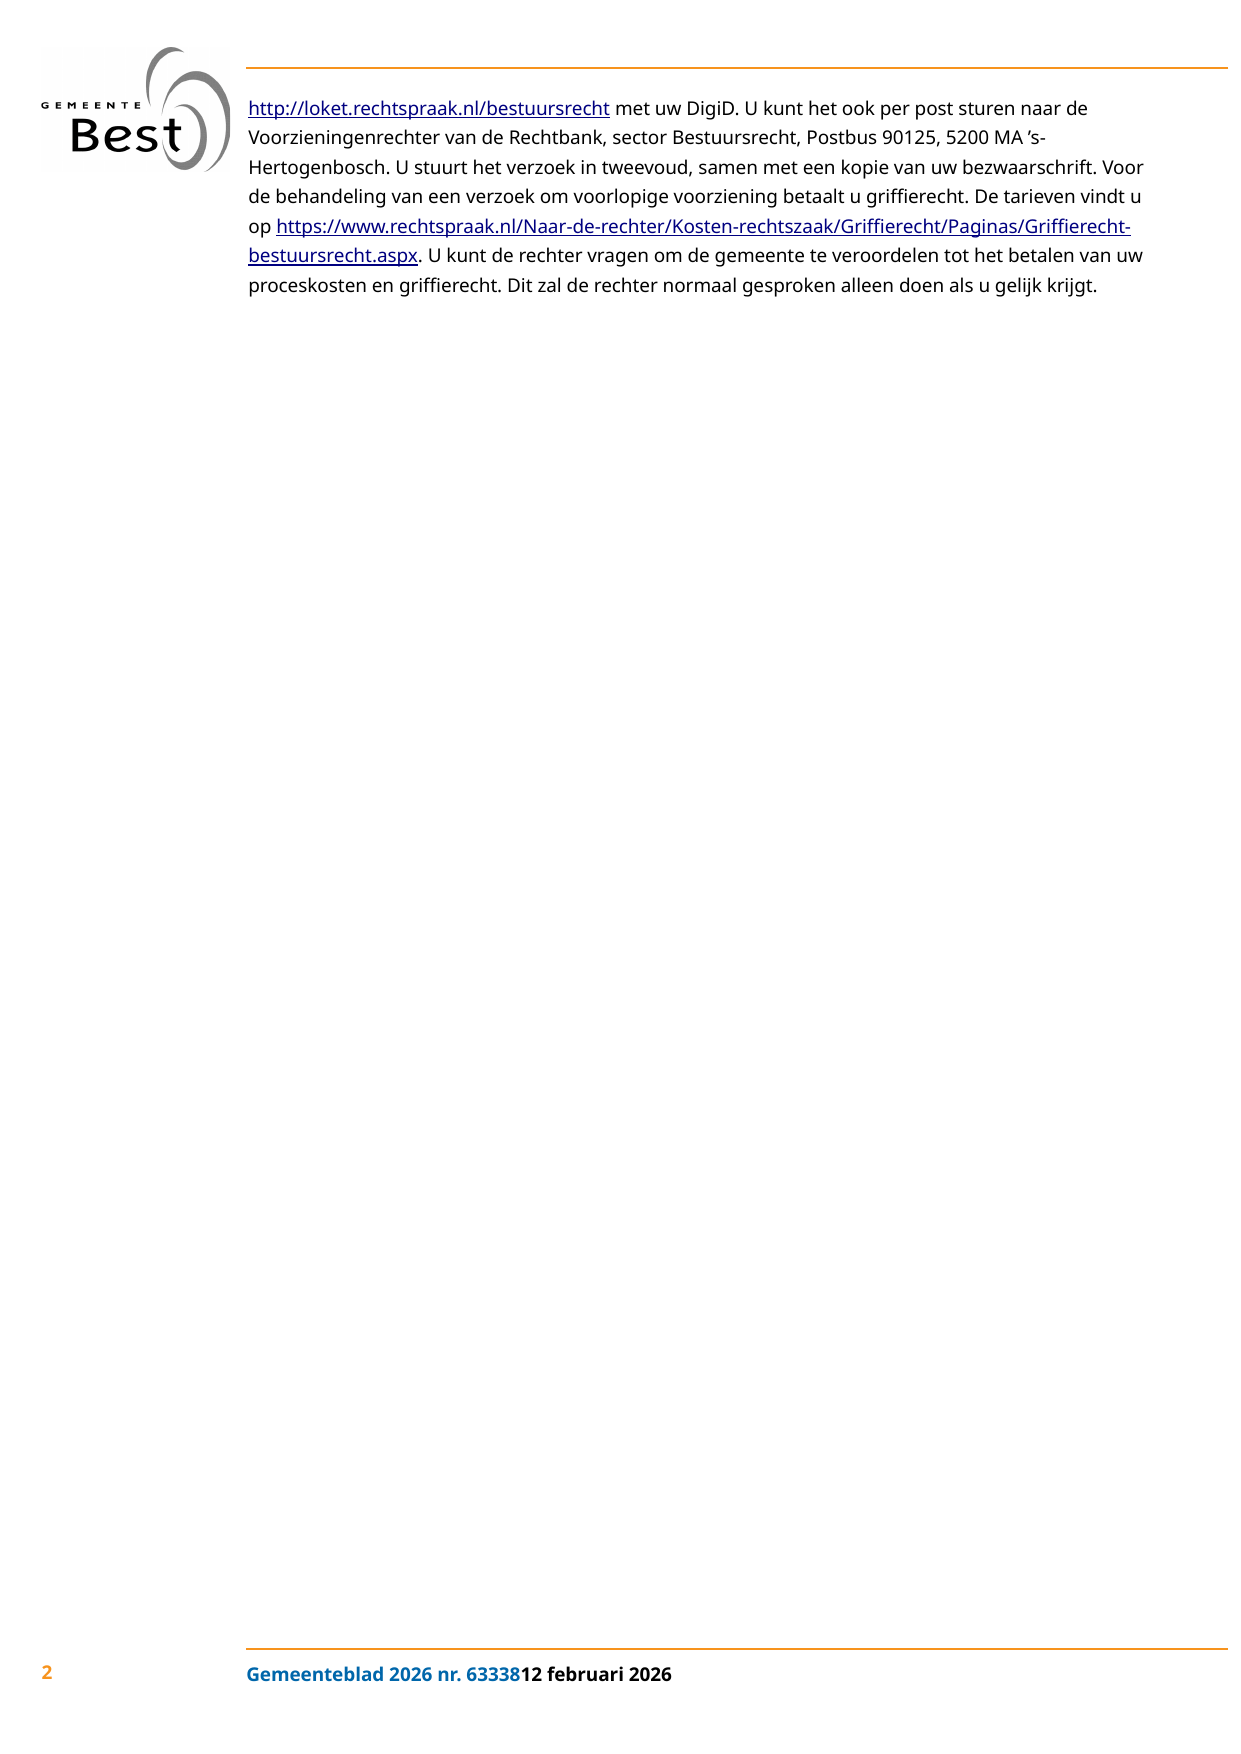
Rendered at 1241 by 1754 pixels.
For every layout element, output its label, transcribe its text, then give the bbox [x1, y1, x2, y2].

picture [41, 47, 231, 172]
text http://loket.rechtspraak.nl/bestuursrecht met uw DigiD. U kunt het ook per post sturen naar de Voorzieningenrechter van de Rechtbank, sector Bestuursrecht, Postbus 90125, 5200 MA ’s-Hertogenbosch. U stuurt het verzoek in tweevoud, samen met een kopie van uw bezwaarschrift. Voor de behandeling van een verzoek om voorlopige voorziening betaalt u griffierecht. De tarieven vindt u op https://www.rechtspraak.nl/Naar-de-rechter/Kosten-rechtszaak/Griffierecht/Paginas/Griffierecht-bestuursrecht.aspx. U kunt de rechter vragen om de gemeente te veroordelen tot het betalen van uw proceskosten en griffierecht. Dit zal de rechter normaal gesproken alleen doen als u gelijk krijgt. [248, 95, 1152, 298]
